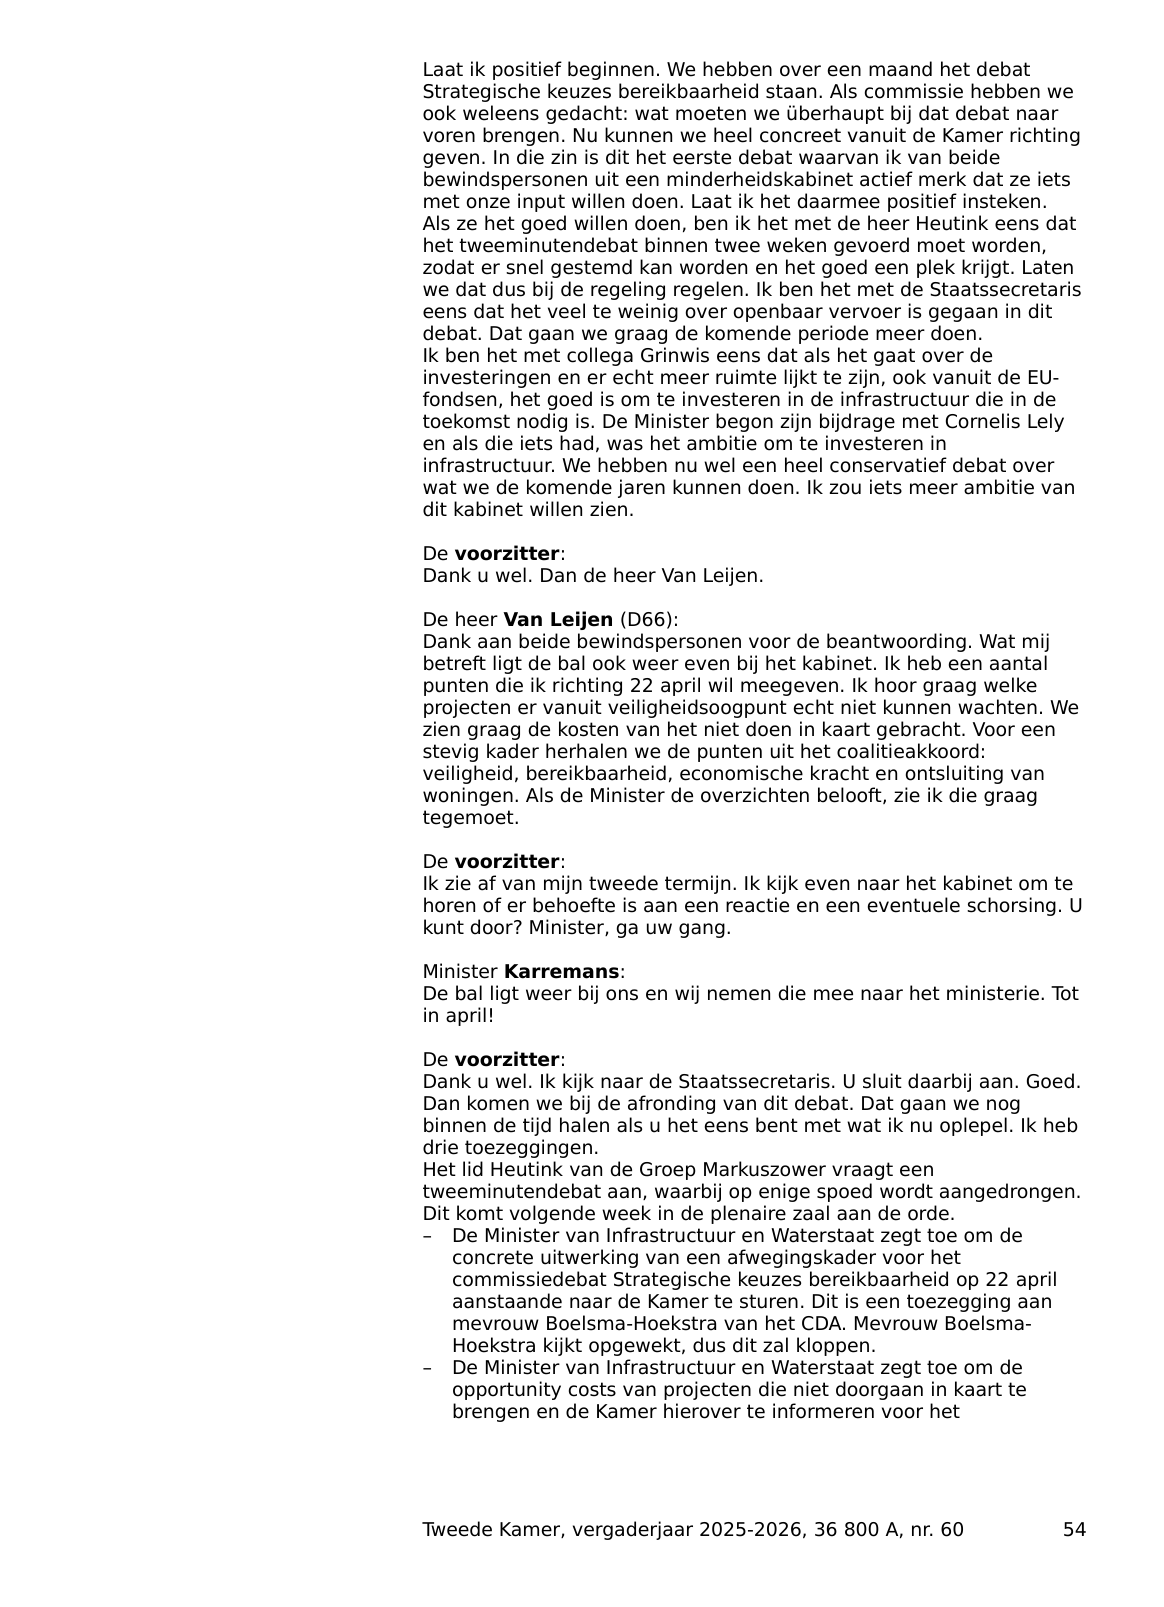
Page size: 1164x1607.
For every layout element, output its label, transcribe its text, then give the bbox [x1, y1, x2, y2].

text De bal ligt weer bij ons en wij nemen die mee naar het ministerie. Tot in april! [422, 983, 1087, 1027]
text De voorzitter: [422, 851, 1087, 873]
text De voorzitter: [422, 1049, 1087, 1071]
text Als ze het goed willen doen, ben ik het met de heer Heutink eens dat het tweeminutendebat binnen twee weken gevoerd moet worden, zodat er snel gestemd kan worden en het goed een plek krijgt. Laten we dat dus bij de regeling regelen. Ik ben het met de Staatssecretaris eens dat het veel te weinig over openbaar vervoer is gegaan in dit debat. Dat gaan we graag de komende periode meer doen. [422, 213, 1087, 345]
text Minister Karremans: [422, 961, 1087, 983]
text – De Minister van Infrastructuur en Waterstaat zegt toe om de concrete uitwerking van een afwegingskader voor het commissiedebat Strategische keuzes bereikbaarheid op 22 april aanstaande naar de Kamer te sturen. Dit is een toezegging aan mevrouw Boelsma-Hoekstra van het CDA. Mevrouw Boelsma-Hoekstra kijkt opgewekt, dus dit zal kloppen. [422, 1225, 1087, 1357]
text – De Minister van Infrastructuur en Waterstaat zegt toe om de opportunity costs van projecten die niet doorgaan in kaart te brengen en de Kamer hierover te informeren voor het [422, 1357, 1087, 1423]
text De voorzitter: [422, 543, 1087, 565]
text Dank u wel. Dan de heer Van Leijen. [422, 565, 1087, 587]
text Dan komen we bij de afronding van dit debat. Dat gaan we nog binnen de tijd halen als u het eens bent met wat ik nu oplepel. Ik heb drie toezeggingen. [422, 1093, 1087, 1159]
text Dank aan beide bewindspersonen voor de beantwoording. Wat mij betreft ligt de bal ook weer even bij het kabinet. Ik heb een aantal punten die ik richting 22 april wil meegeven. Ik hoor graag welke projecten er vanuit veiligheidsoogpunt echt niet kunnen wachten. We zien graag de kosten van het niet doen in kaart gebracht. Voor een stevig kader herhalen we de punten uit het coalitieakkoord: veiligheid, bereikbaarheid, economische kracht en ontsluiting van woningen. Als de Minister de overzichten belooft, zie ik die graag tegemoet. [422, 631, 1087, 829]
text Dank u wel. Ik kijk naar de Staatssecretaris. U sluit daarbij aan. Goed. [422, 1071, 1087, 1093]
text Ik zie af van mijn tweede termijn. Ik kijk even naar het kabinet om te horen of er behoefte is aan een reactie en een eventuele schorsing. U kunt door? Minister, ga uw gang. [422, 873, 1087, 939]
text Laat ik positief beginnen. We hebben over een maand het debat Strategische keuzes bereikbaarheid staan. Als commissie hebben we ook weleens gedacht: wat moeten we überhaupt bij dat debat naar voren brengen. Nu kunnen we heel concreet vanuit de Kamer richting geven. In die zin is dit het eerste debat waarvan ik van beide bewindspersonen uit een minderheidskabinet actief merk dat ze iets met onze input willen doen. Laat ik het daarmee positief insteken. [422, 59, 1087, 213]
text Ik ben het met collega Grinwis eens dat als het gaat over de investeringen en er echt meer ruimte lijkt te zijn, ook vanuit de EU-fondsen, het goed is om te investeren in de infrastructuur die in de toekomst nodig is. De Minister begon zijn bijdrage met Cornelis Lely en als die iets had, was het ambitie om te investeren in infrastructuur. We hebben nu wel een heel conservatief debat over wat we de komende jaren kunnen doen. Ik zou iets meer ambitie van dit kabinet willen zien. [422, 345, 1087, 521]
text Het lid Heutink van de Groep Markuszower vraagt een tweeminutendebat aan, waarbij op enige spoed wordt aangedrongen. Dit komt volgende week in de plenaire zaal aan de orde. [422, 1159, 1087, 1225]
text De heer Van Leijen (D66): [422, 609, 1087, 631]
